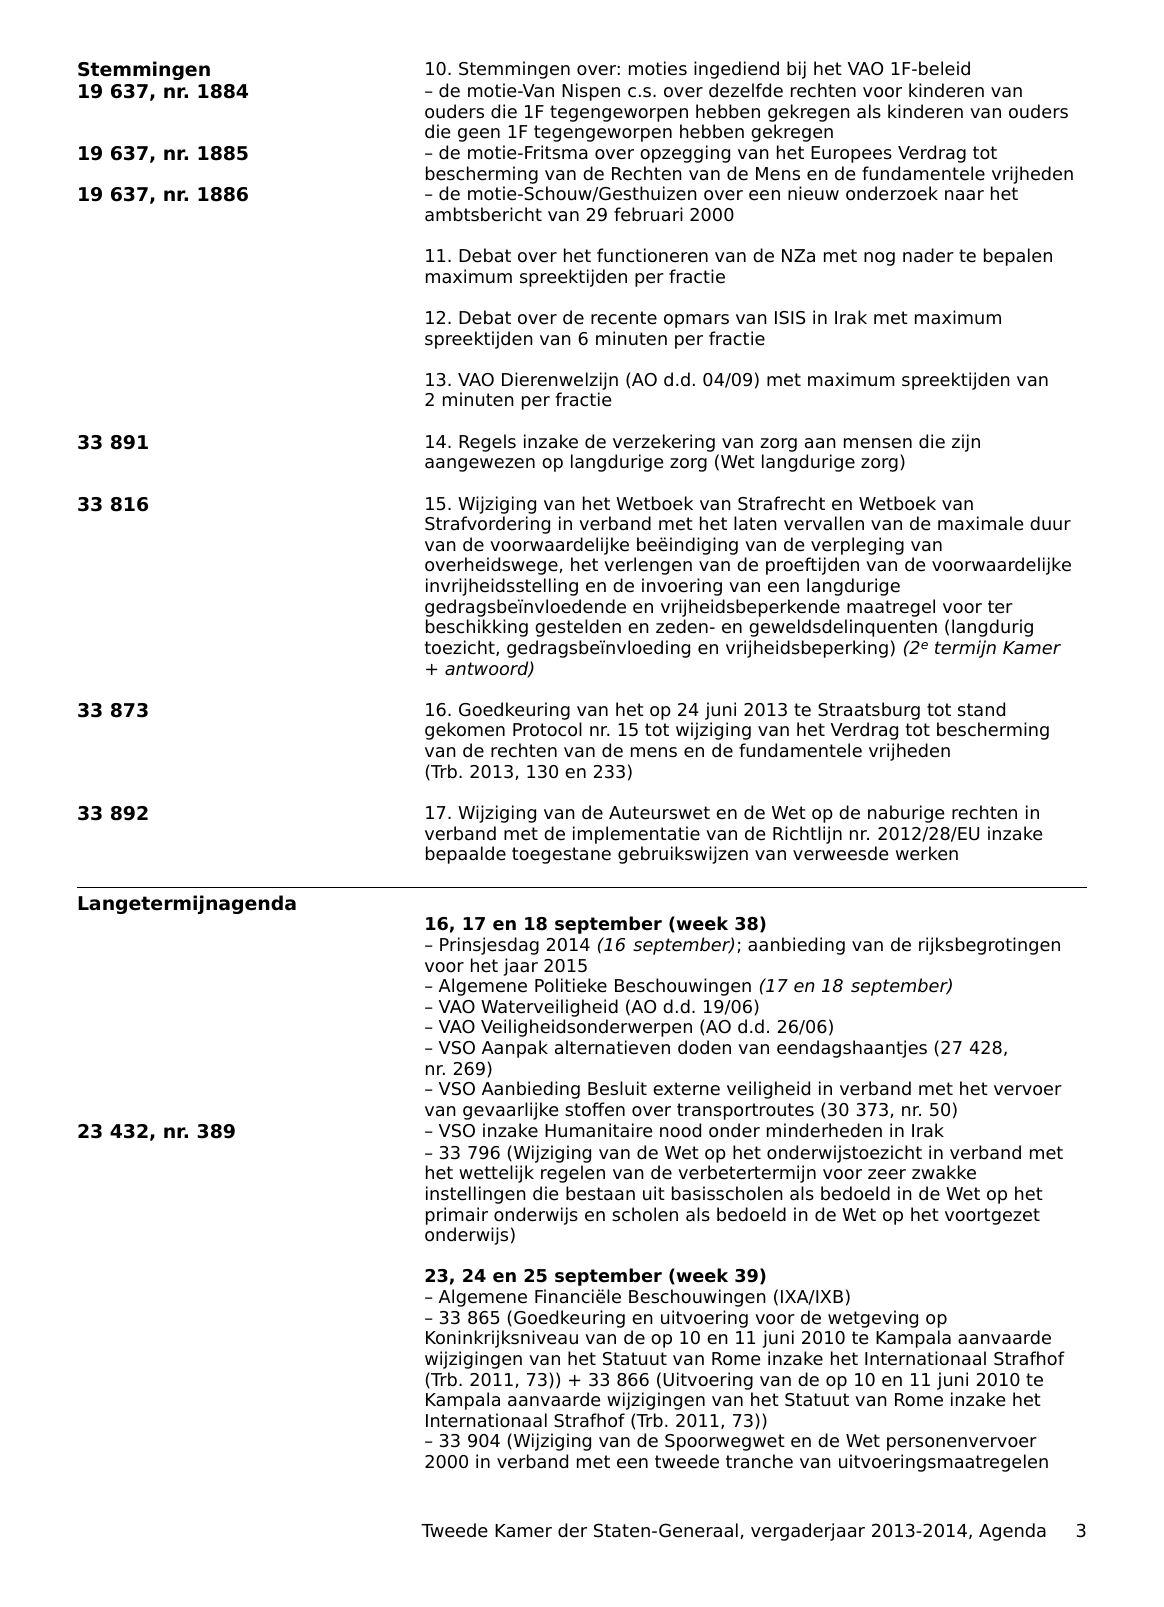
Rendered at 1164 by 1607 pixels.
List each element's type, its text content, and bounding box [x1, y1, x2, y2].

table_cell [401, 1266, 418, 1287]
table_cell 11. Debat over het functioneren van de NZa met nog nader te bepalen maximum spreektijden per fractie [418, 246, 1087, 287]
table_cell 23, 24 en 25 september (week 39) [418, 1266, 1087, 1287]
table_cell Stemmingen [77, 59, 401, 81]
table_cell [77, 997, 401, 1017]
table_cell [401, 935, 418, 976]
table_cell [418, 225, 1087, 246]
table_cell 15. Wijziging van het Wetboek van Strafrecht en Wetboek van Strafvordering in verband met het laten vervallen van de maximale duur van de voorwaardelijke beëindiging van de verpleging van overheidswege, het verlengen van de proeftijden van de voorwaardelijke invrijheidsstelling en de invoering van een langdurige gedragsbeïnvloedende en vrijheidsbeperkende maatregel voor ter beschikking gestelden en zeden- en geweldsdelinquenten (langdurig toezicht, gedragsbeïnvloeding en vrijheidsbeperking) (2e termijn Kamer + antwoord) [418, 494, 1087, 679]
table_cell – Prinsjesdag 2014 (16 september); aanbieding van de rijksbegrotingen voor het jaar 2015 [418, 935, 1087, 976]
table_cell [401, 700, 418, 782]
table_cell – 33 865 (Goedkeuring en uitvoering voor de wetgeving op Koninkrijksniveau van de op 10 en 11 juni 2010 te Kampala aanvaarde wijzigingen van het Statuut van Rome inzake het Internationaal Strafhof (Trb. 2011, 73)) + 33 866 (Uitvoering van de op 10 en 11 juni 2010 te Kampala aanvaarde wijzigingen van het Statuut van Rome inzake het Internationaal Strafhof (Trb. 2011, 73)) [418, 1308, 1087, 1431]
table_cell – 33 796 (Wijziging van de Wet op het onderwijstoezicht in verband met het wettelijk regelen van de verbetertermijn voor zeer zwakke instellingen die bestaan uit basisscholen als bedoeld in de Wet op het primair onderwijs en scholen als bedoeld in de Wet op het voortgezet onderwijs) [418, 1143, 1087, 1246]
table_header [401, 888, 418, 914]
table_cell [418, 679, 1087, 700]
table_cell 33 891 [77, 432, 401, 473]
table_cell 12. Debat over de recente opmars van ISIS in Irak met maximum spreektijden van 6 minuten per fractie [418, 308, 1087, 349]
table_cell [77, 976, 401, 997]
table_cell 33 816 [77, 494, 401, 679]
table_cell [401, 349, 418, 370]
table_cell [401, 1287, 418, 1308]
table_cell [77, 246, 401, 287]
table_cell 33 873 [77, 700, 401, 782]
table_cell [401, 432, 418, 473]
table_cell [77, 1431, 401, 1473]
table_cell 33 892 [77, 803, 401, 865]
table_cell [401, 184, 418, 225]
table_cell [401, 473, 418, 493]
table_cell [418, 782, 1087, 803]
table_cell [401, 997, 418, 1017]
table_cell [401, 1431, 418, 1473]
table_cell – VSO inzake Humanitaire nood onder minderheden in Irak [418, 1121, 1087, 1143]
table_cell [401, 246, 418, 287]
table_cell – 33 904 (Wijziging van de Spoorwegwet en de Wet personenvervoer 2000 in verband met een tweede tranche van uitvoeringsmaatregelen [418, 1431, 1087, 1473]
table_cell [418, 1246, 1087, 1266]
table_cell [77, 473, 401, 493]
table_cell 23 432, nr. 389 [77, 1121, 401, 1143]
table_cell [77, 1143, 401, 1246]
table_cell – VAO Waterveiligheid (AO d.d. 19/06) [418, 997, 1087, 1017]
table_cell [401, 1079, 418, 1121]
table_cell [401, 976, 418, 997]
table_cell 19 637, nr. 1886 [77, 184, 401, 225]
table_cell [77, 1246, 401, 1266]
table_cell [401, 411, 418, 432]
table_cell [418, 287, 1087, 308]
table_cell [418, 349, 1087, 370]
table_cell [418, 473, 1087, 493]
table_cell 16, 17 en 18 september (week 38) [418, 914, 1087, 935]
table_cell – Algemene Politieke Beschouwingen (17 en 18 september) [418, 976, 1087, 997]
table_cell 10. Stemmingen over: moties ingediend bij het VAO 1F-beleid [418, 59, 1087, 81]
table_cell [401, 1246, 418, 1266]
table_cell [401, 370, 418, 411]
table_cell [401, 494, 418, 679]
table_cell [401, 1308, 418, 1431]
table_cell [77, 287, 401, 308]
table_cell [77, 349, 401, 370]
table_cell [401, 287, 418, 308]
table_cell [401, 1143, 418, 1246]
table_cell 14. Regels inzake de verzekering van zorg aan mensen die zijn aangewezen op langdurige zorg (Wet langdurige zorg) [418, 432, 1087, 473]
table_cell – de motie-Schouw/Gesthuizen over een nieuw onderzoek naar het ambtsbericht van 29 februari 2000 [418, 184, 1087, 225]
table_cell [401, 679, 418, 700]
table_cell [77, 914, 401, 935]
table_cell [401, 308, 418, 349]
table_cell 16. Goedkeuring van het op 24 juni 2013 te Straatsburg tot stand gekomen Protocol nr. 15 tot wijziging van het Verdrag tot bescherming van de rechten van de mens en de fundamentele vrijheden (Trb. 2013, 130 en 233) [418, 700, 1087, 782]
table_cell [77, 1266, 401, 1287]
table_cell [77, 411, 401, 432]
table_cell [401, 1038, 418, 1079]
table_cell [401, 803, 418, 865]
table_cell [77, 1287, 401, 1308]
table_cell [401, 1018, 418, 1038]
table_cell – VSO Aanpak alternatieven doden van eendagshaantjes (27 428, nr. 269) [418, 1038, 1087, 1079]
table_cell [401, 1121, 418, 1143]
table_cell [401, 782, 418, 803]
table_header Langetermijnagenda [77, 888, 401, 914]
table_cell – VAO Veiligheidsonderwerpen (AO d.d. 26/06) [418, 1018, 1087, 1038]
table_cell – de motie-Fritsma over opzegging van het Europees Verdrag tot bescherming van de Rechten van de Mens en de fundamentele vrijheden [418, 143, 1087, 184]
table_cell [77, 1018, 401, 1038]
table_cell [401, 914, 418, 935]
table_cell [77, 935, 401, 976]
table_cell – de motie-Van Nispen c.s. over dezelfde rechten voor kinderen van ouders die 1F tegengeworpen hebben gekregen als kinderen van ouders die geen 1F tegengeworpen hebben gekregen [418, 81, 1087, 143]
table_cell [418, 411, 1087, 432]
table_cell [77, 1038, 401, 1079]
table_cell [77, 308, 401, 349]
table_cell [77, 225, 401, 246]
table_cell 19 637, nr. 1885 [77, 143, 401, 184]
table_cell [77, 679, 401, 700]
table_cell 13. VAO Dierenwelzijn (AO d.d. 04/09) met maximum spreektijden van 2 minuten per fractie [418, 370, 1087, 411]
table_cell [77, 1308, 401, 1431]
table_cell [77, 782, 401, 803]
table_cell [401, 225, 418, 246]
table_cell [401, 143, 418, 184]
table_cell 19 637, nr. 1884 [77, 81, 401, 143]
table_cell [77, 1079, 401, 1121]
table_header [418, 888, 1087, 914]
table_cell [401, 59, 418, 81]
table_cell – VSO Aanbieding Besluit externe veiligheid in verband met het vervoer van gevaarlijke stoffen over transportroutes (30 373, nr. 50) [418, 1079, 1087, 1121]
table_cell [401, 81, 418, 143]
table_cell [77, 370, 401, 411]
table_cell – Algemene Financiële Beschouwingen (IXA/IXB) [418, 1287, 1087, 1308]
table_cell 17. Wijziging van de Auteurswet en de Wet op de naburige rechten in verband met de implementatie van de Richtlijn nr. 2012/28/EU inzake bepaalde toegestane gebruikswijzen van verweesde werken [418, 803, 1087, 865]
